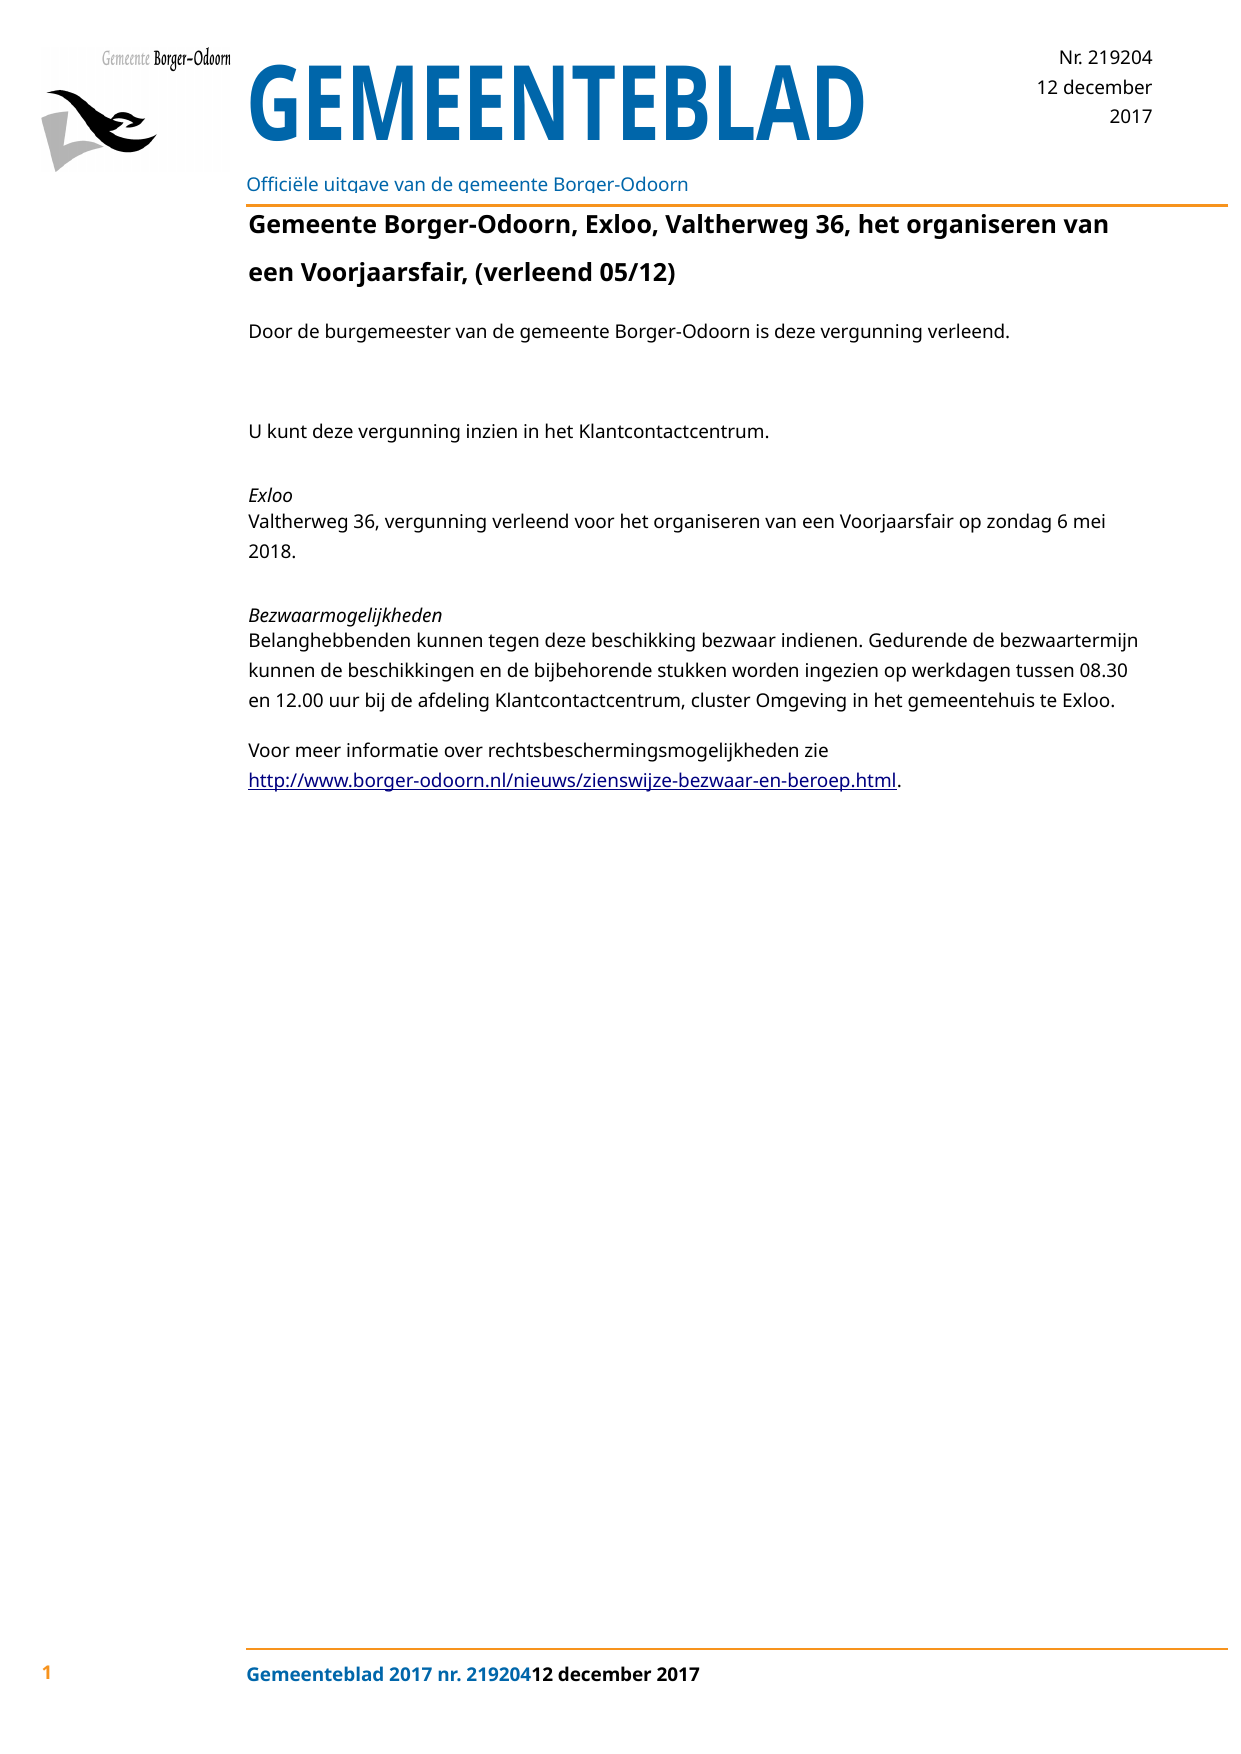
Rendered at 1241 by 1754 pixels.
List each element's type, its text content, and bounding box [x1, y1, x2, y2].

text Bezwaarmogelijkheden [248, 602, 1152, 628]
text Belanghebbenden kunnen tegen deze beschikking bezwaar indienen. Gedurende de bezwaartermijn kunnen de beschikkingen en de bijbehorende stukken worden ingezien op werkdagen tussen 08.30 en 12.00 uur bij de afdeling Klantcontactcentrum, cluster Omgeving in het gemeentehuis te Exloo. [248, 628, 1152, 713]
text Door de burgemeester van de gemeente Borger-Odoorn is deze vergunning verleend. [248, 318, 1152, 344]
text Exloo [248, 483, 1152, 508]
text U kunt deze vergunning inzien in het Klantcontactcentrum. [248, 419, 1152, 444]
text Gemeente Borger-Odoorn, Exloo, Valtherweg 36, het organiseren van een Voorjaarsfair, (verleend 05/12) [248, 207, 1152, 288]
text Voor meer informatie over rechtsbeschermingsmogelijkheden zie http://www.borger-odoorn.nl/nieuws/zienswijze-bezwaar-en-beroep.html. [248, 737, 1152, 793]
text Valtherweg 36, vergunning verleend voor het organiseren van een Voorjaarsfair op zondag 6 mei 2018. [248, 508, 1152, 564]
picture [41, 47, 231, 172]
